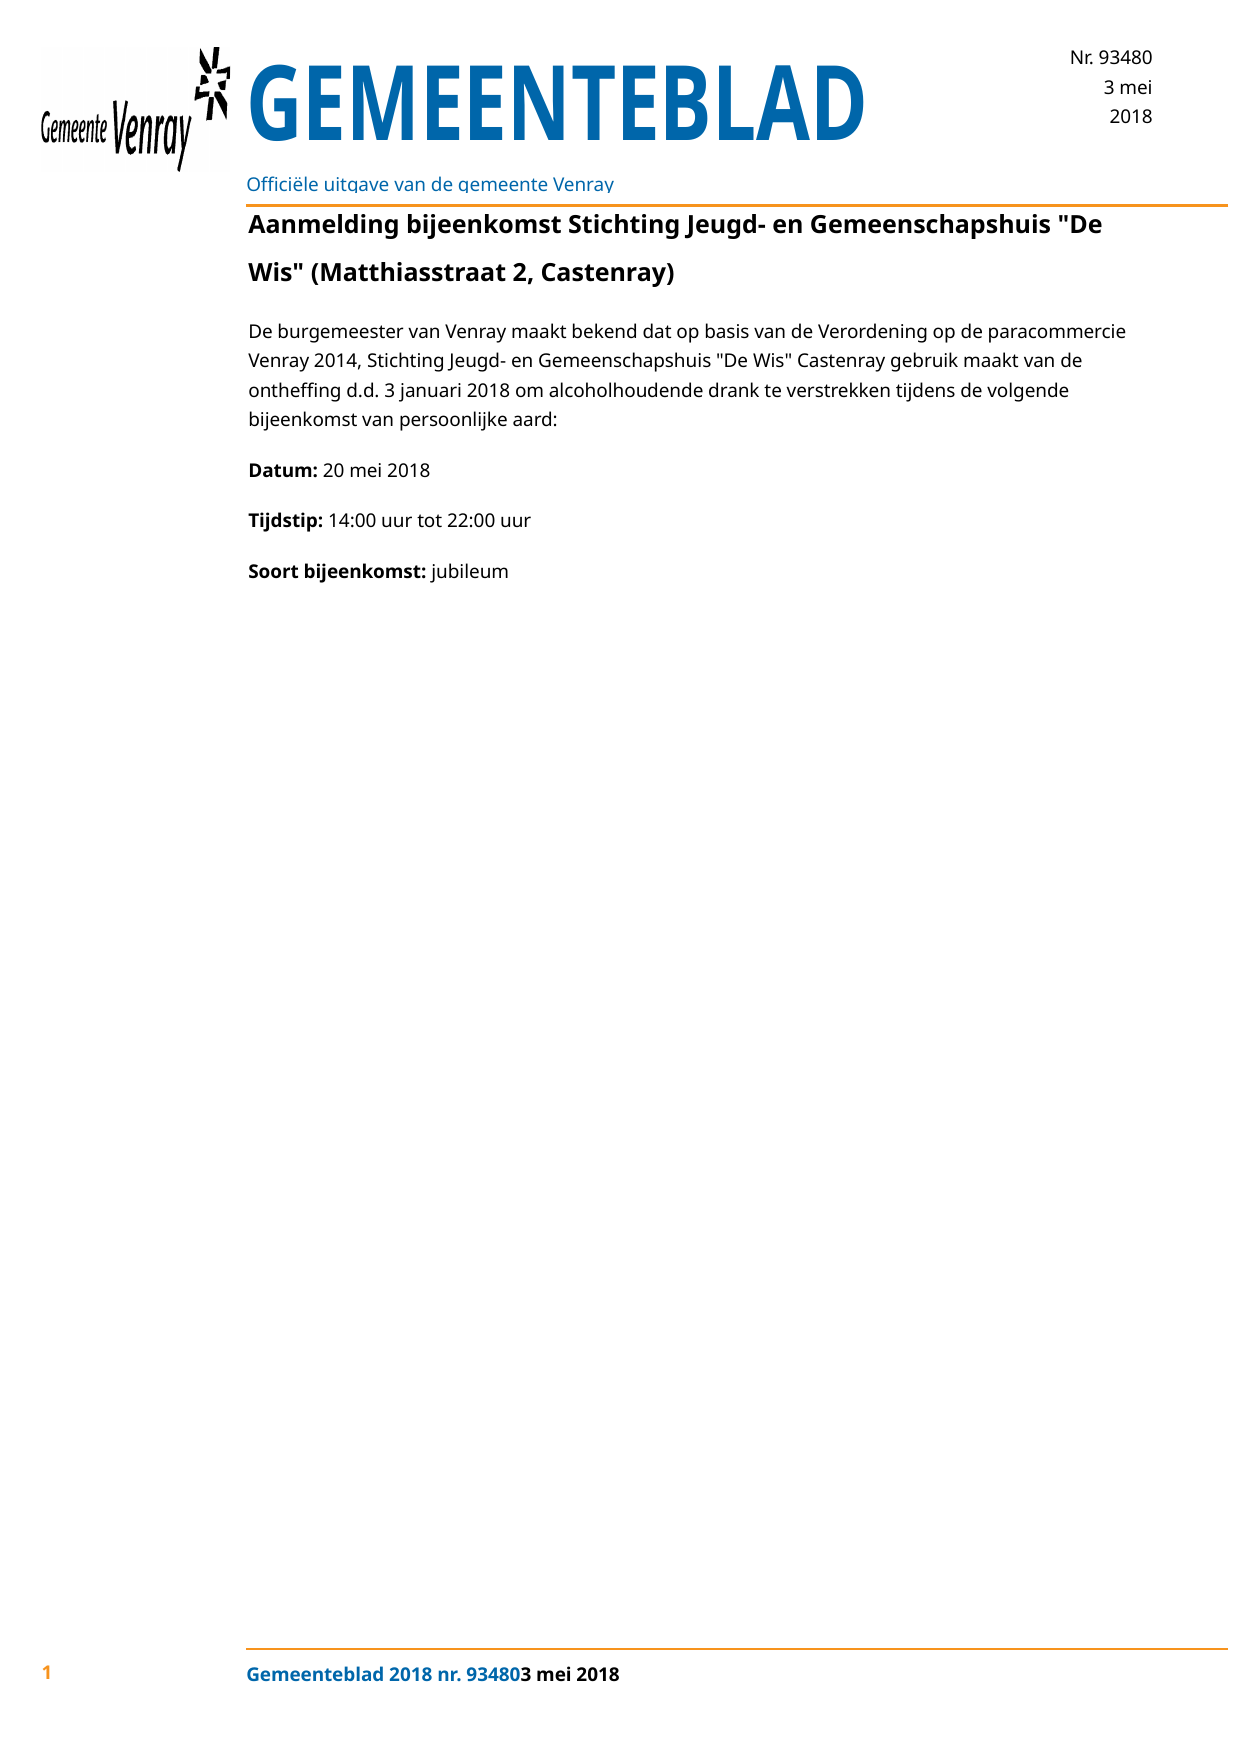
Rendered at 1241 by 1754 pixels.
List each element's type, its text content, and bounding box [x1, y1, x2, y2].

picture [41, 47, 231, 172]
text Aanmelding bijeenkomst Stichting Jeugd- en Gemeenschapshuis "De Wis" (Matthiasstraat 2, Castenray) [248, 207, 1152, 288]
text Tijdstip: 14:00 uur tot 22:00 uur [248, 507, 1152, 533]
text Datum: 20 mei 2018 [248, 457, 1152, 483]
text De burgemeester van Venray maakt bekend dat op basis van de Verordening op de paracommercie Venray 2014, Stichting Jeugd- en Gemeenschapshuis "De Wis" Castenray gebruik maakt van de ontheffing d.d. 3 januari 2018 om alcoholhoudende drank te verstrekken tijdens de volgende bijeenkomst van persoonlijke aard: [248, 318, 1152, 432]
text Soort bijeenkomst: jubileum [248, 558, 1152, 584]
